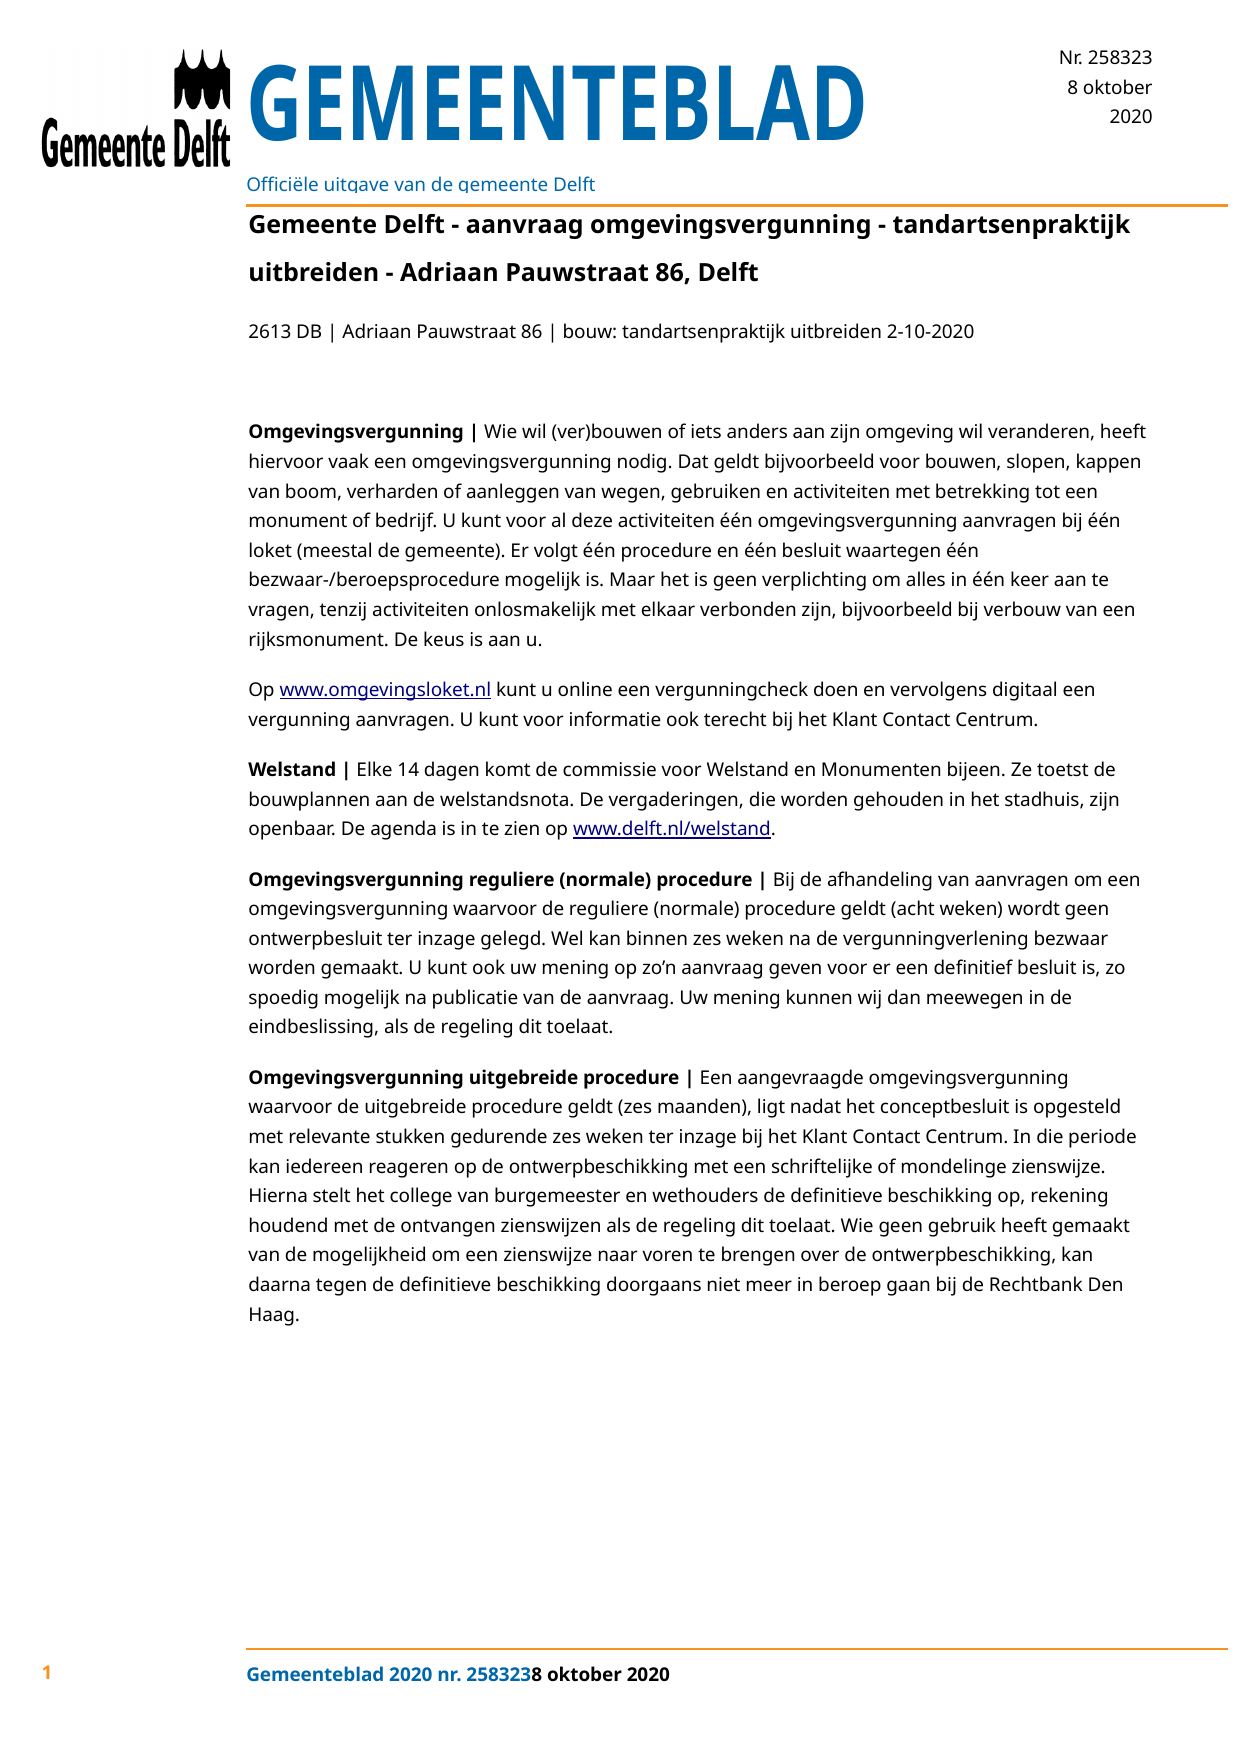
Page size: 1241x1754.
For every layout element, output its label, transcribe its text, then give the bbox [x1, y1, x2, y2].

picture [41, 47, 231, 172]
text Op www.omgevingsloket.nl kunt u online een vergunningcheck doen en vervolgens digitaal een vergunning aanvragen. U kunt voor informatie ook terecht bij het Klant Contact Centrum. [248, 676, 1152, 732]
text Omgevingsvergunning uitgebreide procedure | Een aangevraagde omgevingsvergunning waarvoor de uitgebreide procedure geldt (zes maanden), ligt nadat het conceptbesluit is opgesteld met relevante stukken gedurende zes weken ter inzage bij het Klant Contact Centrum. In die periode kan iedereen reageren op de ontwerpbeschikking met een schriftelijke of mondelinge zienswijze. Hierna stelt het college van burgemeester en wethouders de definitieve beschikking op, rekening houdend met de ontvangen zienswijzen als de regeling dit toelaat. Wie geen gebruik heeft gemaakt van de mogelijkheid om een zienswijze naar voren te brengen over de ontwerpbeschikking, kan daarna tegen de definitieve beschikking doorgaans niet meer in beroep gaan bij de Rechtbank Den Haag. [248, 1064, 1152, 1327]
text Omgevingsvergunning | Wie wil (ver)bouwen of iets anders aan zijn omgeving wil veranderen, heeft hiervoor vaak een omgevingsvergunning nodig. Dat geldt bijvoorbeeld voor bouwen, slopen, kappen van boom, verharden of aanleggen van wegen, gebruiken en activiteiten met betrekking tot een monument of bedrijf. U kunt voor al deze activiteiten één omgevingsvergunning aanvragen bij één loket (meestal de gemeente). Er volgt één procedure en één besluit waartegen één bezwaar-/beroepsprocedure mogelijk is. Maar het is geen verplichting om alles in één keer aan te vragen, tenzij activiteiten onlosmakelijk met elkaar verbonden zijn, bijvoorbeeld bij verbouw van een rijksmonument. De keus is aan u. [248, 419, 1152, 652]
text 2613 DB | Adriaan Pauwstraat 86 | bouw: tandartsenpraktijk uitbreiden 2-10-2020 [248, 318, 1152, 344]
text Welstand | Elke 14 dagen komt de commissie voor Welstand en Monumenten bijeen. Ze toetst de bouwplannen aan de welstandsnota. De vergaderingen, die worden gehouden in het stadhuis, zijn openbaar. De agenda is in te zien op www.delft.nl/welstand. [248, 756, 1152, 841]
text Gemeente Delft - aanvraag omgevingsvergunning - tandartsenpraktijk uitbreiden - Adriaan Pauwstraat 86, Delft [248, 207, 1152, 288]
text Omgevingsvergunning reguliere (normale) procedure | Bij de afhandeling van aanvragen om een omgevingsvergunning waarvoor de reguliere (normale) procedure geldt (acht weken) wordt geen ontwerpbesluit ter inzage gelegd. Wel kan binnen zes weken na de vergunningverlening bezwaar worden gemaakt. U kunt ook uw mening op zo’n aanvraag geven voor er een definitief besluit is, zo spoedig mogelijk na publicatie van de aanvraag. Uw mening kunnen wij dan meewegen in de eindbeslissing, als de regeling dit toelaat. [248, 866, 1152, 1039]
